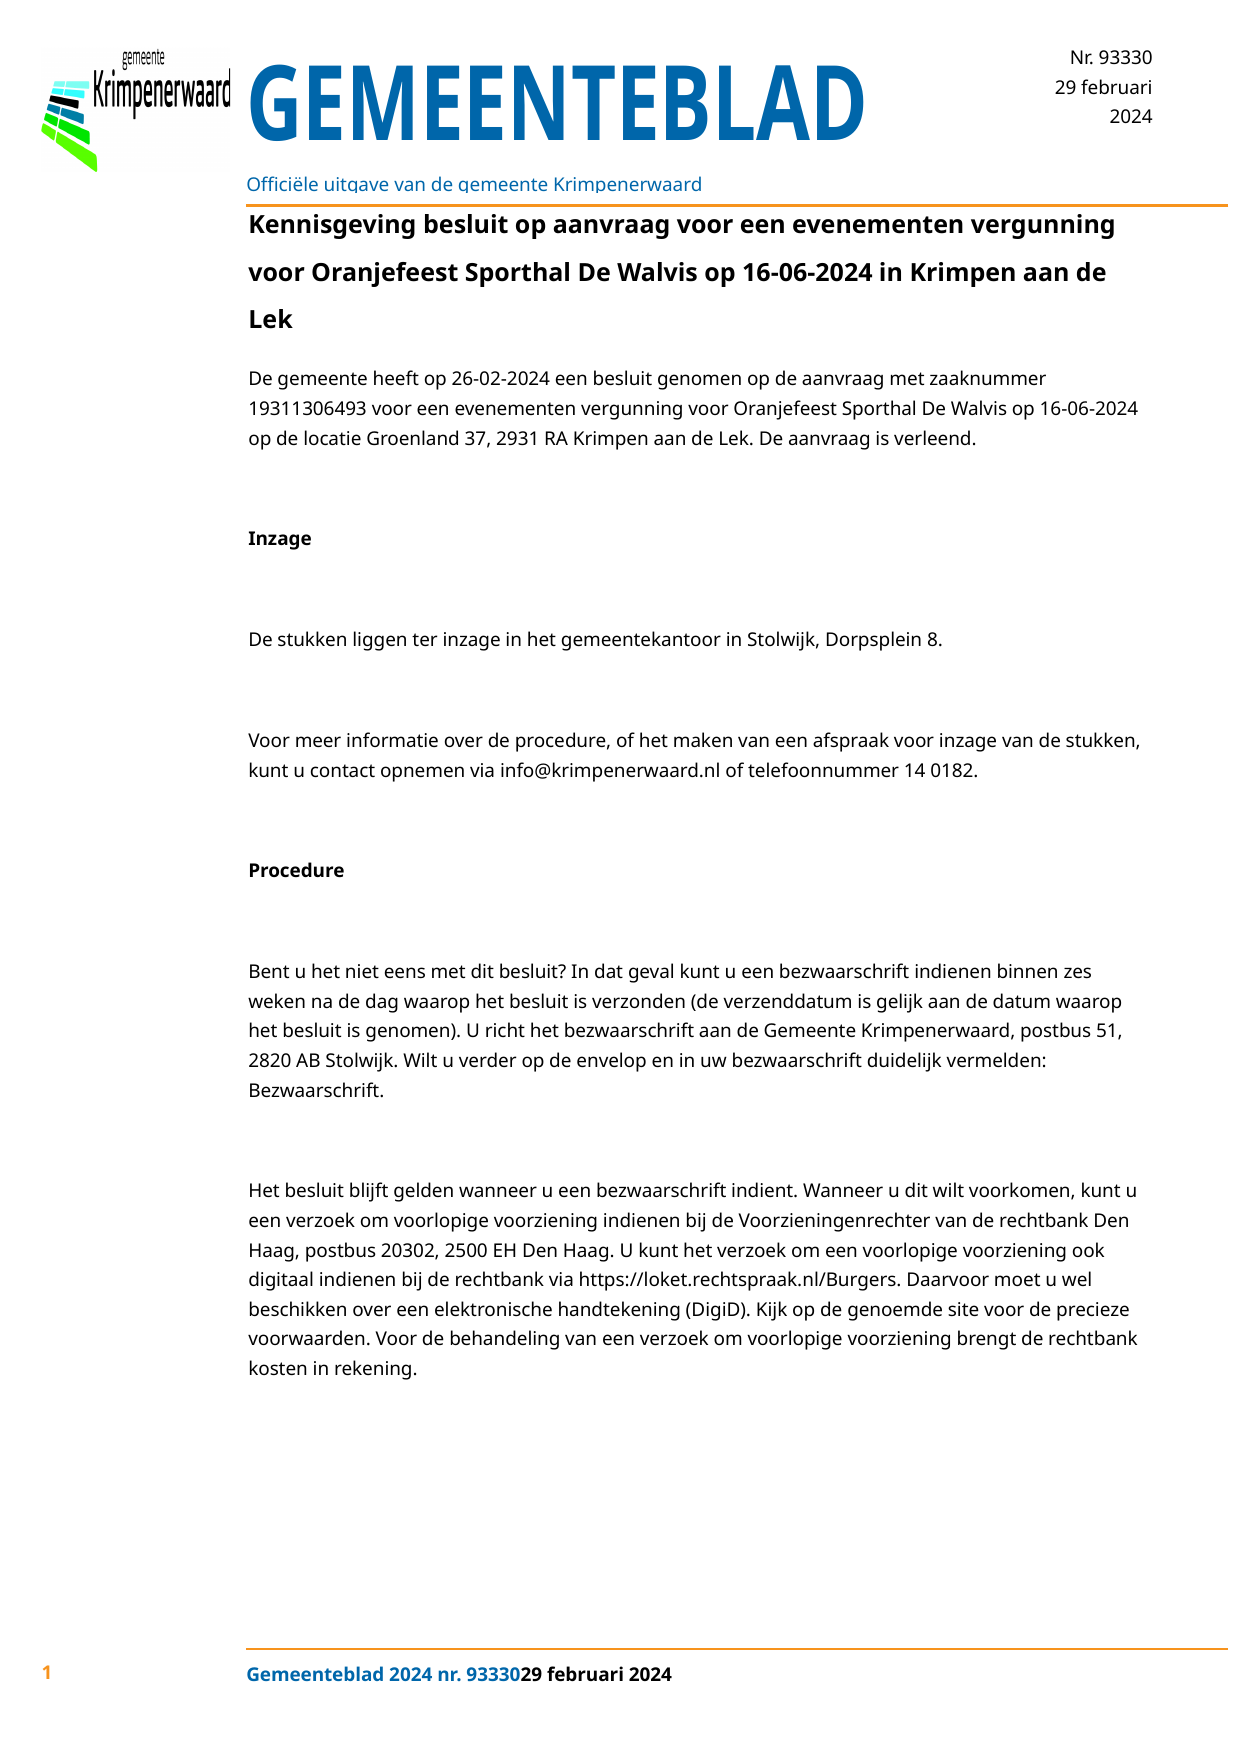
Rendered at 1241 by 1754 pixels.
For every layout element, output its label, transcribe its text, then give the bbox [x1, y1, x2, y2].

text Inzage [248, 526, 1152, 551]
text Het besluit blijft gelden wanneer u een bezwaarschrift indient. Wanneer u dit wilt voorkomen, kunt u een verzoek om voorlopige voorziening indienen bij de Voorzieningenrechter van de rechtbank Den Haag, postbus 20302, 2500 EH Den Haag. U kunt het verzoek om een voorlopige voorziening ook digitaal indienen bij de rechtbank via https://loket.rechtspraak.nl/Burgers. Daarvoor moet u wel beschikken over een elektronische handtekening (DigiD). Kijk op de genoemde site voor de precieze voorwaarden. Voor de behandeling van een verzoek om voorlopige voorziening brengt de rechtbank kosten in rekening. [248, 1178, 1152, 1381]
text Bent u het niet eens met dit besluit? In dat geval kunt u een bezwaarschrift indienen binnen zes weken na de dag waarop het besluit is verzonden (de verzenddatum is gelijk aan de datum waarop het besluit is genomen). U richt het bezwaarschrift aan de Gemeente Krimpenerwaard, postbus 51, 2820 AB Stolwijk. Wilt u verder op de envelop en in uw bezwaarschrift duidelijk vermelden: Bezwaarschrift. [248, 958, 1152, 1102]
text Voor meer informatie over de procedure, of het maken van een afspraak voor inzage van de stukken, kunt u contact opnemen via info@krimpenerwaard.nl of telefoonnummer 14 0182. [248, 727, 1152, 782]
text De gemeente heeft op 26-02-2024 een besluit genomen op de aanvraag met zaaknummer 19311306493 voor een evenementen vergunning voor Oranjefeest Sporthal De Walvis op 16-06-2024 op de locatie Groenland 37, 2931 RA Krimpen aan de Lek. De aanvraag is verleend. [248, 366, 1152, 450]
text Kennisgeving besluit op aanvraag voor een evenementen vergunning voor Oranjefeest Sporthal De Walvis op 16-06-2024 in Krimpen aan de Lek [248, 207, 1152, 336]
text Procedure [248, 858, 1152, 883]
picture [41, 47, 231, 172]
text De stukken liggen ter inzage in het gemeentekantoor in Stolwijk, Dorpsplein 8. [248, 626, 1152, 652]
